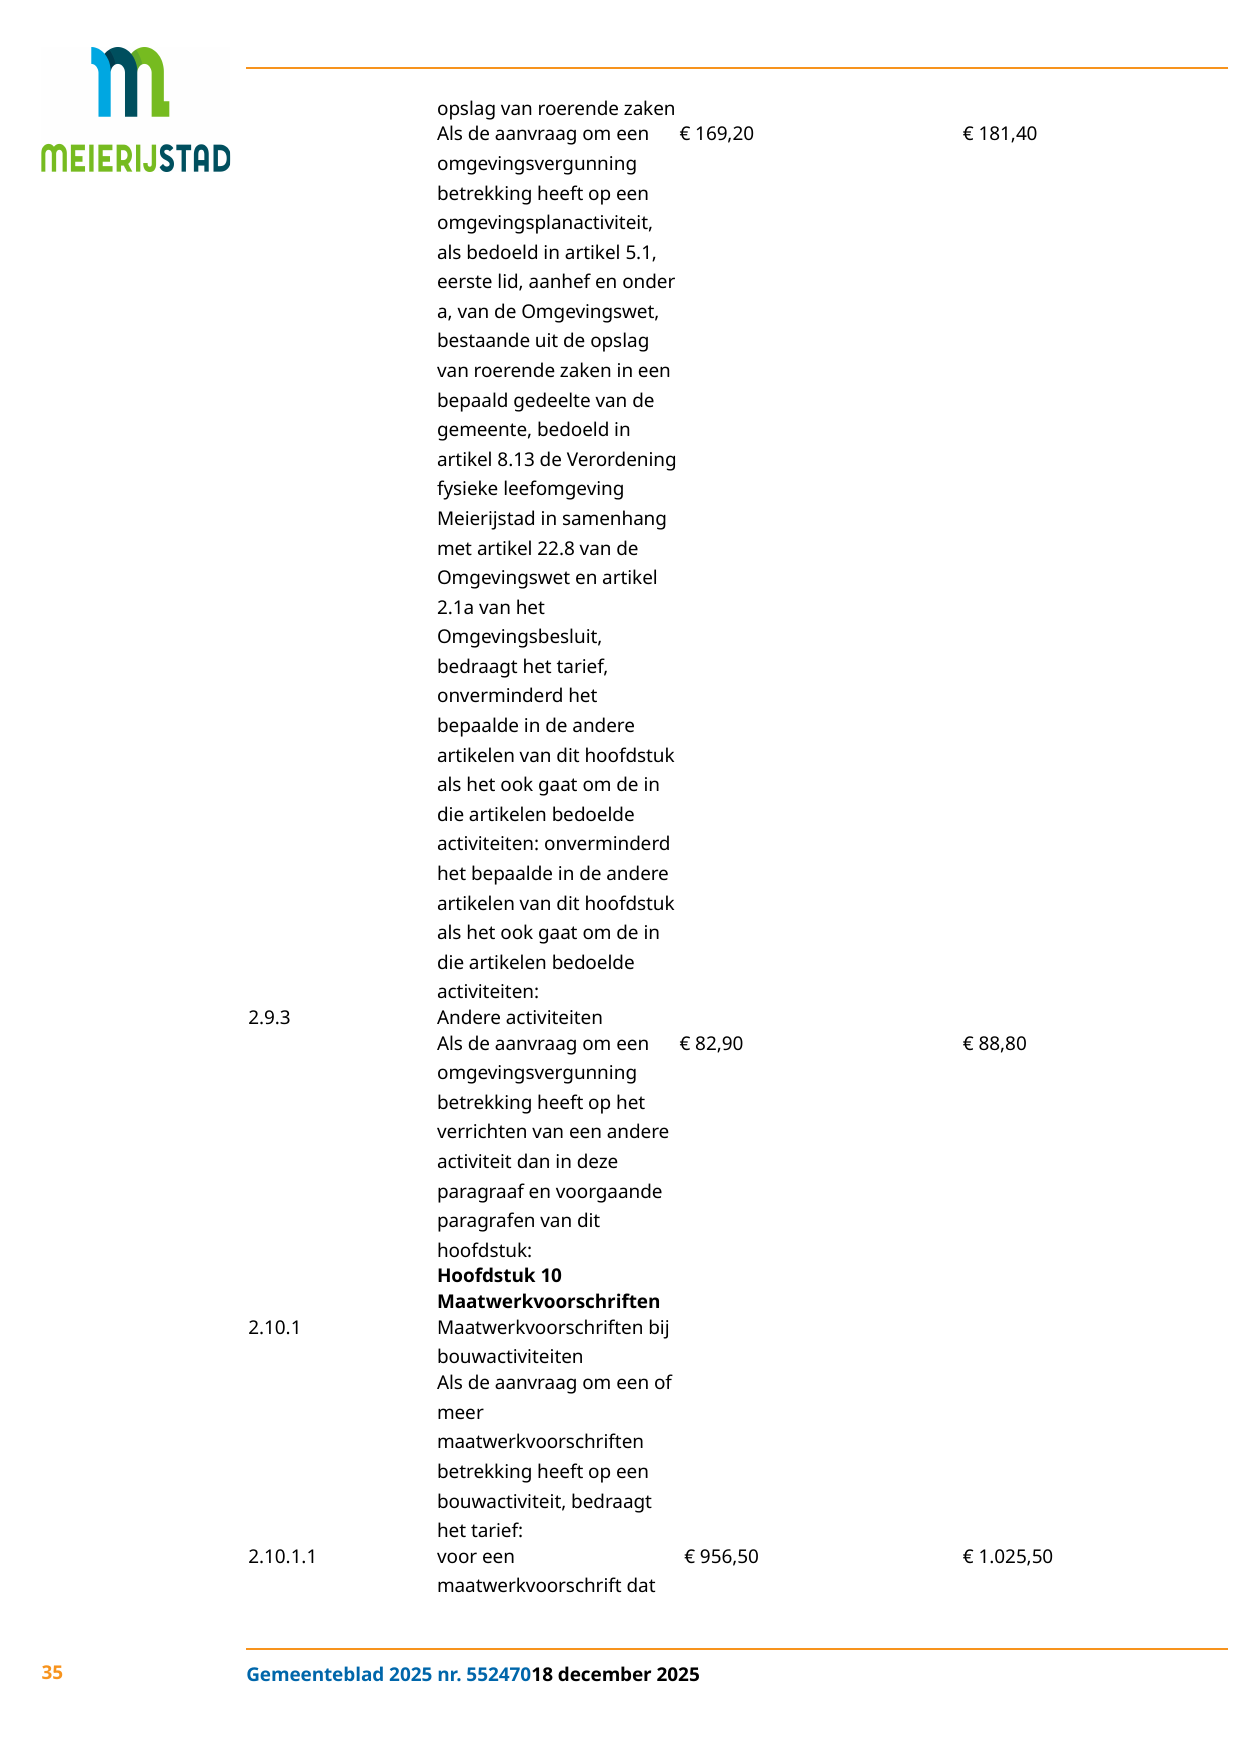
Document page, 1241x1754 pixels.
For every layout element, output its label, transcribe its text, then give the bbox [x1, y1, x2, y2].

table_cell 2.10.1.1 [248, 1543, 437, 1598]
picture [41, 47, 231, 172]
table_cell Als de aanvraag om een omgevingsvergunning betrekking heeft op een omgevingsplanactiviteit, als bedoeld in artikel 5.1, eerste lid, aanhef en onder a, van de Omgevingswet, bestaande uit de opslag van roerende zaken in een bepaald gedeelte van de gemeente, bedoeld in artikel 8.13 de Verordening fysieke leefomgeving Meierijstad in samenhang met artikel 22.8 van de Omgevingswet en artikel 2.1a van het Omgevingsbesluit, bedraagt het tarief, onverminderd het bepaalde in de andere artikelen van dit hoofdstuk als het ook gaat om de in die artikelen bedoelde activiteiten: onverminderd het bepaalde in de andere artikelen van dit hoofdstuk als het ook gaat om de in die artikelen bedoelde activiteiten: [437, 121, 679, 1004]
table_cell [963, 1370, 1152, 1543]
table_cell [679, 1263, 963, 1288]
table_cell [248, 1370, 437, 1543]
table_cell 2.9.3 [248, 1004, 437, 1030]
table_cell € 169,20 [679, 121, 963, 1004]
table_cell Als de aanvraag om een of meer maatwerkvoorschriften betrekking heeft op een bouwactiviteit, bedraagt het tarief: [437, 1370, 679, 1543]
table_cell opslag van roerende zaken [437, 95, 679, 121]
table_cell [248, 1289, 437, 1314]
table_cell € 1.025,50 [963, 1543, 1152, 1598]
table_cell Maatwerkvoorschriften [437, 1289, 679, 1314]
table_cell € 181,40 [963, 121, 1152, 1004]
table_cell € 88,80 [963, 1030, 1152, 1263]
table_cell € 956,50 [679, 1543, 963, 1598]
table_cell € 82,90 [679, 1030, 963, 1263]
table_cell [679, 1289, 963, 1314]
table_cell [963, 1289, 1152, 1314]
table_cell 2.10.1 [248, 1314, 437, 1369]
table_cell [248, 1263, 437, 1288]
table_cell [248, 95, 437, 121]
table_cell [679, 1370, 963, 1543]
table_cell [248, 121, 437, 1004]
table_cell [679, 1004, 963, 1030]
table_cell [963, 1004, 1152, 1030]
table_cell [248, 1030, 437, 1263]
table_cell Andere activiteiten [437, 1004, 679, 1030]
table_cell [963, 1263, 1152, 1288]
table_cell [679, 1314, 963, 1369]
table_cell Als de aanvraag om een omgevingsvergunning betrekking heeft op het verrichten van een andere activiteit dan in deze paragraaf en voorgaande paragrafen van dit hoofdstuk: [437, 1030, 679, 1263]
table_cell [679, 95, 963, 121]
table_cell Maatwerkvoorschriften bij bouwactiviteiten [437, 1314, 679, 1369]
table_cell [963, 1314, 1152, 1369]
table_cell voor een maatwerkvoorschrift dat [437, 1543, 679, 1598]
table_cell [963, 95, 1152, 121]
table_cell Hoofdstuk 10 [437, 1263, 679, 1288]
